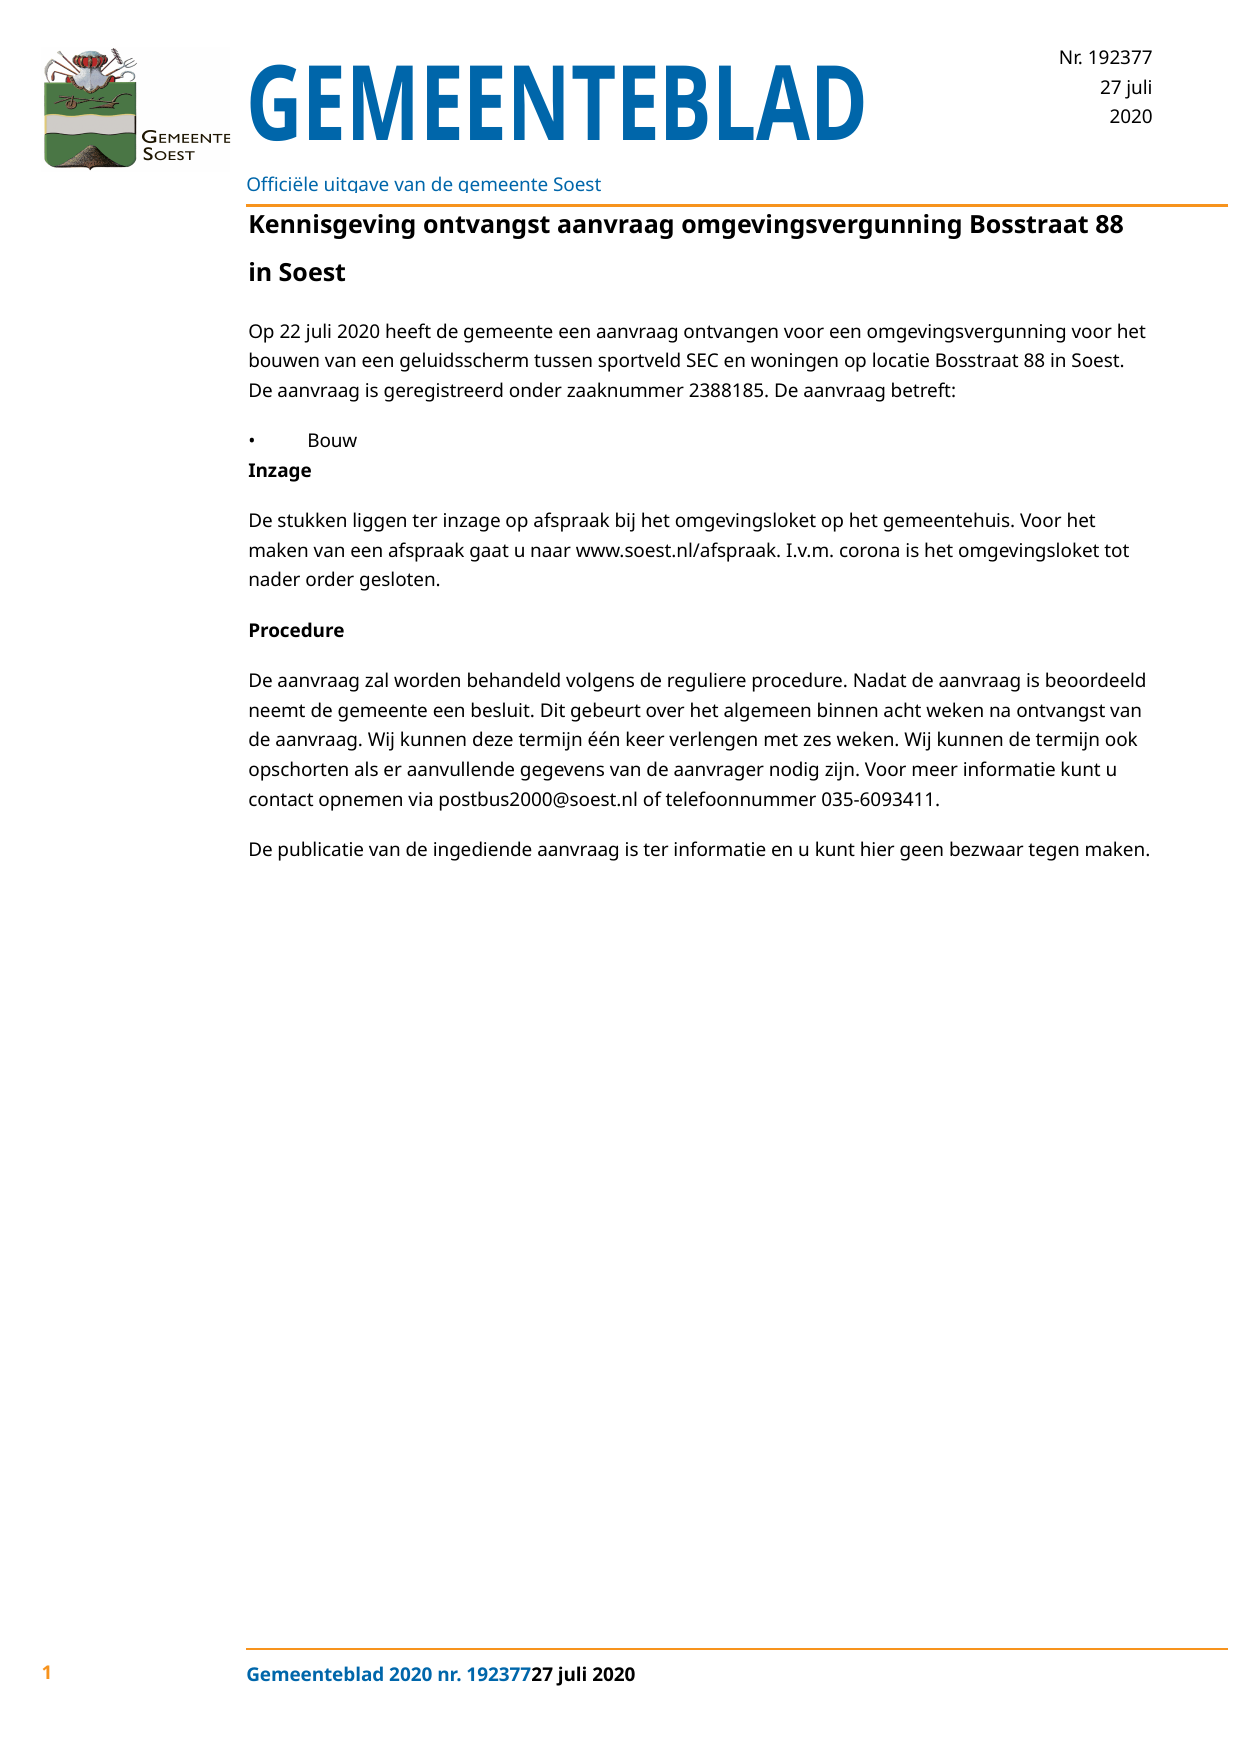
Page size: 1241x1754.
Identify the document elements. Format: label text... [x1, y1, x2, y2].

text Inzage [248, 457, 1152, 483]
text Procedure [248, 617, 1152, 643]
list Bouw [248, 427, 1152, 453]
text Kennisgeving ontvangst aanvraag omgevingsvergunning Bosstraat 88 in Soest [248, 207, 1152, 288]
text De aanvraag zal worden behandeld volgens de reguliere procedure. Nadat de aanvraag is beoordeeld neemt de gemeente een besluit. Dit gebeurt over het algemeen binnen acht weken na ontvangst van de aanvraag. Wij kunnen deze termijn één keer verlengen met zes weken. Wij kunnen de termijn ook opschorten als er aanvullende gegevens van de aanvrager nodig zijn. Voor meer informatie kunt u contact opnemen via postbus2000@soest.nl of telefoonnummer 035-6093411. [248, 667, 1152, 812]
text De publicatie van de ingediende aanvraag is ter informatie en u kunt hier geen bezwaar tegen maken. [248, 836, 1152, 862]
text Op 22 juli 2020 heeft de gemeente een aanvraag ontvangen voor een omgevingsvergunning voor het bouwen van een geluidsscherm tussen sportveld SEC en woningen op locatie Bosstraat 88 in Soest. De aanvraag is geregistreerd onder zaaknummer 2388185. De aanvraag betreft: [248, 318, 1152, 403]
text De stukken liggen ter inzage op afspraak bij het omgevingsloket op het gemeentehuis. Voor het maken van een afspraak gaat u naar www.soest.nl/afspraak. I.v.m. corona is het omgevingsloket tot nader order gesloten. [248, 507, 1152, 592]
picture [41, 47, 231, 172]
